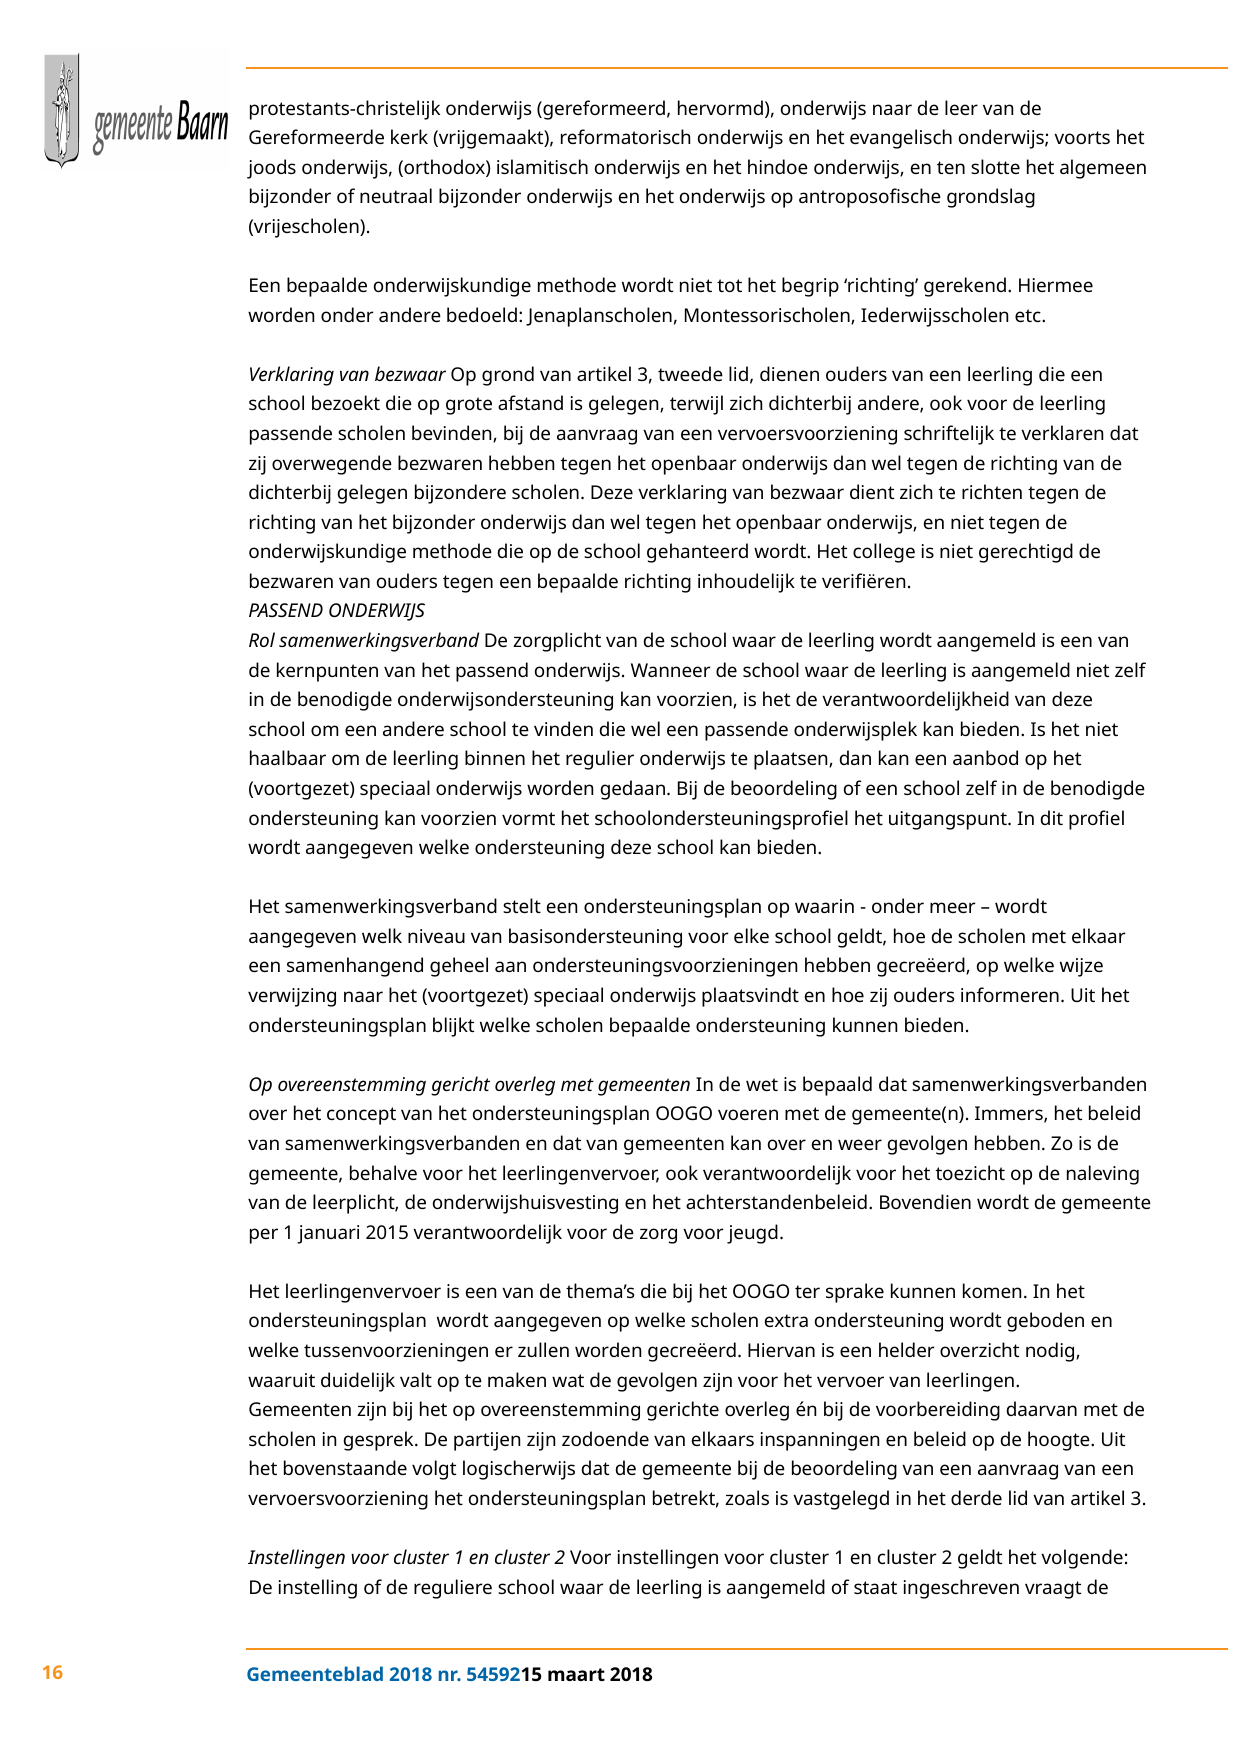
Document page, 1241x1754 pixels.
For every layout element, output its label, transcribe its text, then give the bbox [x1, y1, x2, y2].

text Op overeenstemming gericht overleg met gemeenten In de wet is bepaald dat samenwerkingsverbanden over het concept van het ondersteuningsplan OOGO voeren met de gemeente(n). Immers, het beleid van samenwerkingsverbanden en dat van gemeenten kan over en weer gevolgen hebben. Zo is de gemeente, behalve voor het leerlingenvervoer, ook verantwoordelijk voor het toezicht op de naleving van de leerplicht, de onderwijshuisvesting en het achterstandenbeleid. Bovendien wordt de gemeente per 1 januari 2015 verantwoordelijk voor de zorg voor jeugd. [248, 1071, 1152, 1245]
picture [41, 47, 231, 172]
text protestants-christelijk onderwijs (gereformeerd, hervormd), onderwijs naar de leer van de Gereformeerde kerk (vrijgemaakt), reformatorisch onderwijs en het evangelisch onderwijs; voorts het joods onderwijs, (orthodox) islamitisch onderwijs en het hindoe onderwijs, en ten slotte het algemeen bijzonder of neutraal bijzonder onderwijs en het onderwijs op antroposofische grondslag (vrijescholen). [248, 95, 1152, 239]
text PASSEND ONDERWIJS [248, 598, 1152, 623]
text Het samenwerkingsverband stelt een ondersteuningsplan op waarin - onder meer – wordt aangegeven welk niveau van basisondersteuning voor elke school geldt, hoe de scholen met elkaar een samenhangend geheel aan ondersteuningsvoorzieningen hebben gecreëerd, op welke wijze verwijzing naar het (voortgezet) speciaal onderwijs plaatsvindt en hoe zij ouders informeren. Uit het ondersteuningsplan blijkt welke scholen bepaalde ondersteuning kunnen bieden. [248, 893, 1152, 1038]
text Het leerlingenvervoer is een van de thema’s die bij het OOGO ter sprake kunnen komen. In het ondersteuningsplan wordt aangegeven op welke scholen extra ondersteuning wordt geboden en welke tussenvoorzieningen er zullen worden gecreëerd. Hiervan is een helder overzicht nodig, waaruit duidelijk valt op te maken wat de gevolgen zijn voor het vervoer van leerlingen. [248, 1278, 1152, 1393]
text Gemeenten zijn bij het op overeenstemming gerichte overleg én bij de voorbereiding daarvan met de scholen in gesprek. De partijen zijn zodoende van elkaars inspanningen en beleid op de hoogte. Uit het bovenstaande volgt logischerwijs dat de gemeente bij de beoordeling van een aanvraag van een vervoersvoorziening het ondersteuningsplan betrekt, zoals is vastgelegd in het derde lid van artikel 3. [248, 1396, 1152, 1511]
text Een bepaalde onderwijskundige methode wordt niet tot het begrip ‘richting’ gerekend. Hiermee worden onder andere bedoeld: Jenaplanscholen, Montessorischolen, Iederwijsscholen etc. [248, 272, 1152, 328]
text Instellingen voor cluster 1 en cluster 2 Voor instellingen voor cluster 1 en cluster 2 geldt het volgende: De instelling of de reguliere school waar de leerling is aangemeld of staat ingeschreven vraagt de [248, 1544, 1152, 1600]
text Rol samenwerkingsverband De zorgplicht van de school waar de leerling wordt aangemeld is een van de kernpunten van het passend onderwijs. Wanneer de school waar de leerling is aangemeld niet zelf in de benodigde onderwijsondersteuning kan voorzien, is het de verantwoordelijkheid van deze school om een andere school te vinden die wel een passende onderwijsplek kan bieden. Is het niet haalbaar om de leerling binnen het regulier onderwijs te plaatsen, dan kan een aanbod op het (voortgezet) speciaal onderwijs worden gedaan. Bij de beoordeling of een school zelf in de benodigde ondersteuning kan voorzien vormt het schoolondersteuningsprofiel het uitgangspunt. In dit profiel wordt aangegeven welke ondersteuning deze school kan bieden. [248, 627, 1152, 860]
text Verklaring van bezwaar Op grond van artikel 3, tweede lid, dienen ouders van een leerling die een school bezoekt die op grote afstand is gelegen, terwijl zich dichterbij andere, ook voor de leerling passende scholen bevinden, bij de aanvraag van een vervoersvoorziening schriftelijk te verklaren dat zij overwegende bezwaren hebben tegen het openbaar onderwijs dan wel tegen de richting van de dichterbij gelegen bijzondere scholen. Deze verklaring van bezwaar dient zich te richten tegen de richting van het bijzonder onderwijs dan wel tegen het openbaar onderwijs, en niet tegen de onderwijskundige methode die op de school gehanteerd wordt. Het college is niet gerechtigd de bezwaren van ouders tegen een bepaalde richting inhoudelijk te verifiëren. [248, 361, 1152, 594]
